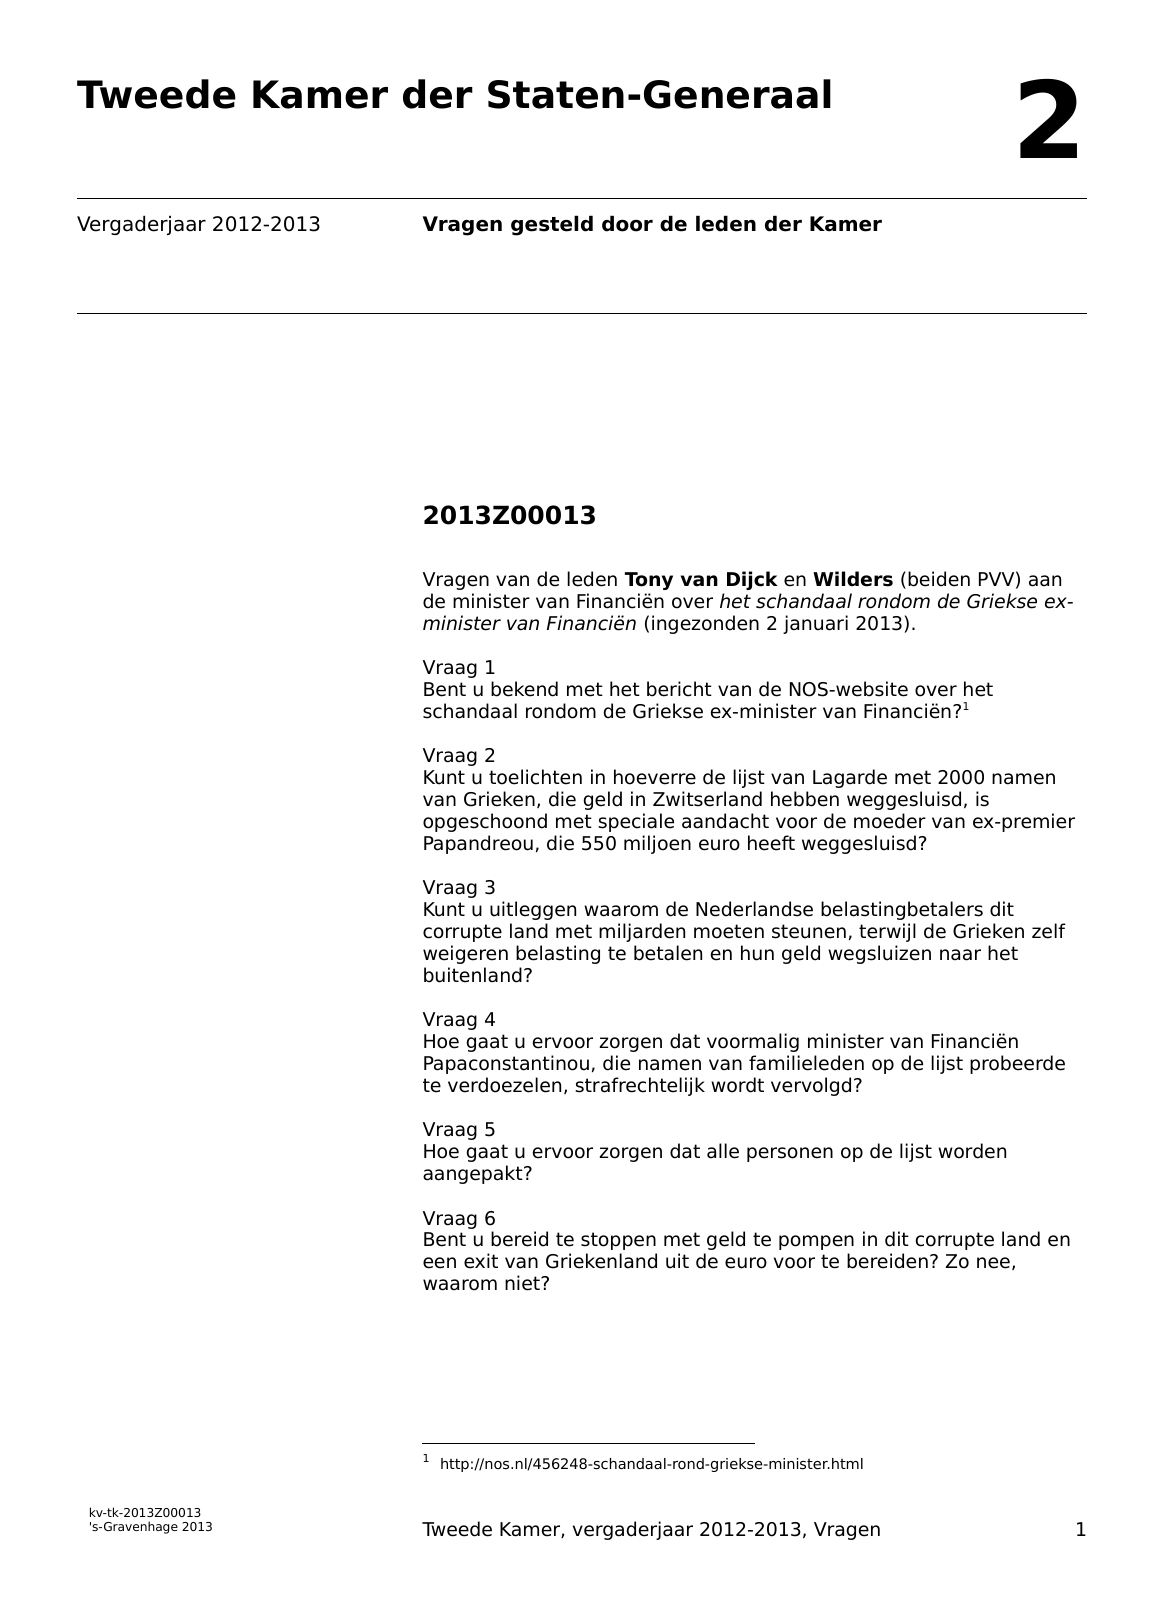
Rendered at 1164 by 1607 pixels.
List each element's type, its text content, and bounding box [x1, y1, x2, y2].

text 2013Z00013 [422, 501, 1087, 531]
text Kunt u toelichten in hoeverre de lijst van Lagarde met 2000 namen van Grieken, die geld in Zwitserland hebben weggesluisd, is opgeschoond met speciale aandacht voor de moeder van ex-premier Papandreou, die 550 miljoen euro heeft weggesluisd? [422, 767, 1087, 855]
text Bent u bekend met het bericht van de NOS-website over het schandaal rondom de Griekse ex-minister van Financiën? [422, 679, 1087, 723]
text Bent u bereid te stoppen met geld te pompen in dit corrupte land en een exit van Griekenland uit de euro voor te bereiden? Zo nee, waarom niet? [422, 1229, 1087, 1295]
table_header 2 [886, 59, 1087, 198]
text Hoe gaat u ervoor zorgen dat alle personen op de lijst worden aangepakt? [422, 1141, 1087, 1185]
table_header Tweede Kamer der Staten-Generaal [77, 59, 886, 198]
text Vraag 4 [422, 1009, 1087, 1031]
text Vraag 2 [422, 745, 1087, 767]
text 's-Gravenhage 2013 [88, 1520, 323, 1534]
table_cell Vragen gesteld door de leden der Kamer [422, 199, 1087, 313]
text Vraag 5 [422, 1119, 1087, 1141]
text Vraag 6 [422, 1207, 1087, 1229]
text http://nos.nl/456248-schandaal-rond-griekse-minister.html [422, 1452, 1087, 1474]
text kv-tk-2013Z00013 [88, 1506, 323, 1520]
table_cell Vergaderjaar 2012-2013 [77, 199, 422, 313]
text Vraag 3 [422, 877, 1087, 899]
text Hoe gaat u ervoor zorgen dat voormalig minister van Financiën Papaconstantinou, die namen van familieleden op de lijst probeerde te verdoezelen, strafrechtelijk wordt vervolgd? [422, 1031, 1087, 1097]
text Vragen van de leden Tony van Dijck en Wilders (beiden PVV) aan de minister van Financiën over het schandaal rondom de Griekse ex-minister van Financiën (ingezonden 2 januari 2013). [422, 569, 1087, 635]
text Kunt u uitleggen waarom de Nederlandse belastingbetalers dit corrupte land met miljarden moeten steunen, terwijl de Grieken zelf weigeren belasting te betalen en hun geld wegsluizen naar het buitenland? [422, 899, 1087, 987]
text Vraag 1 [422, 657, 1087, 679]
